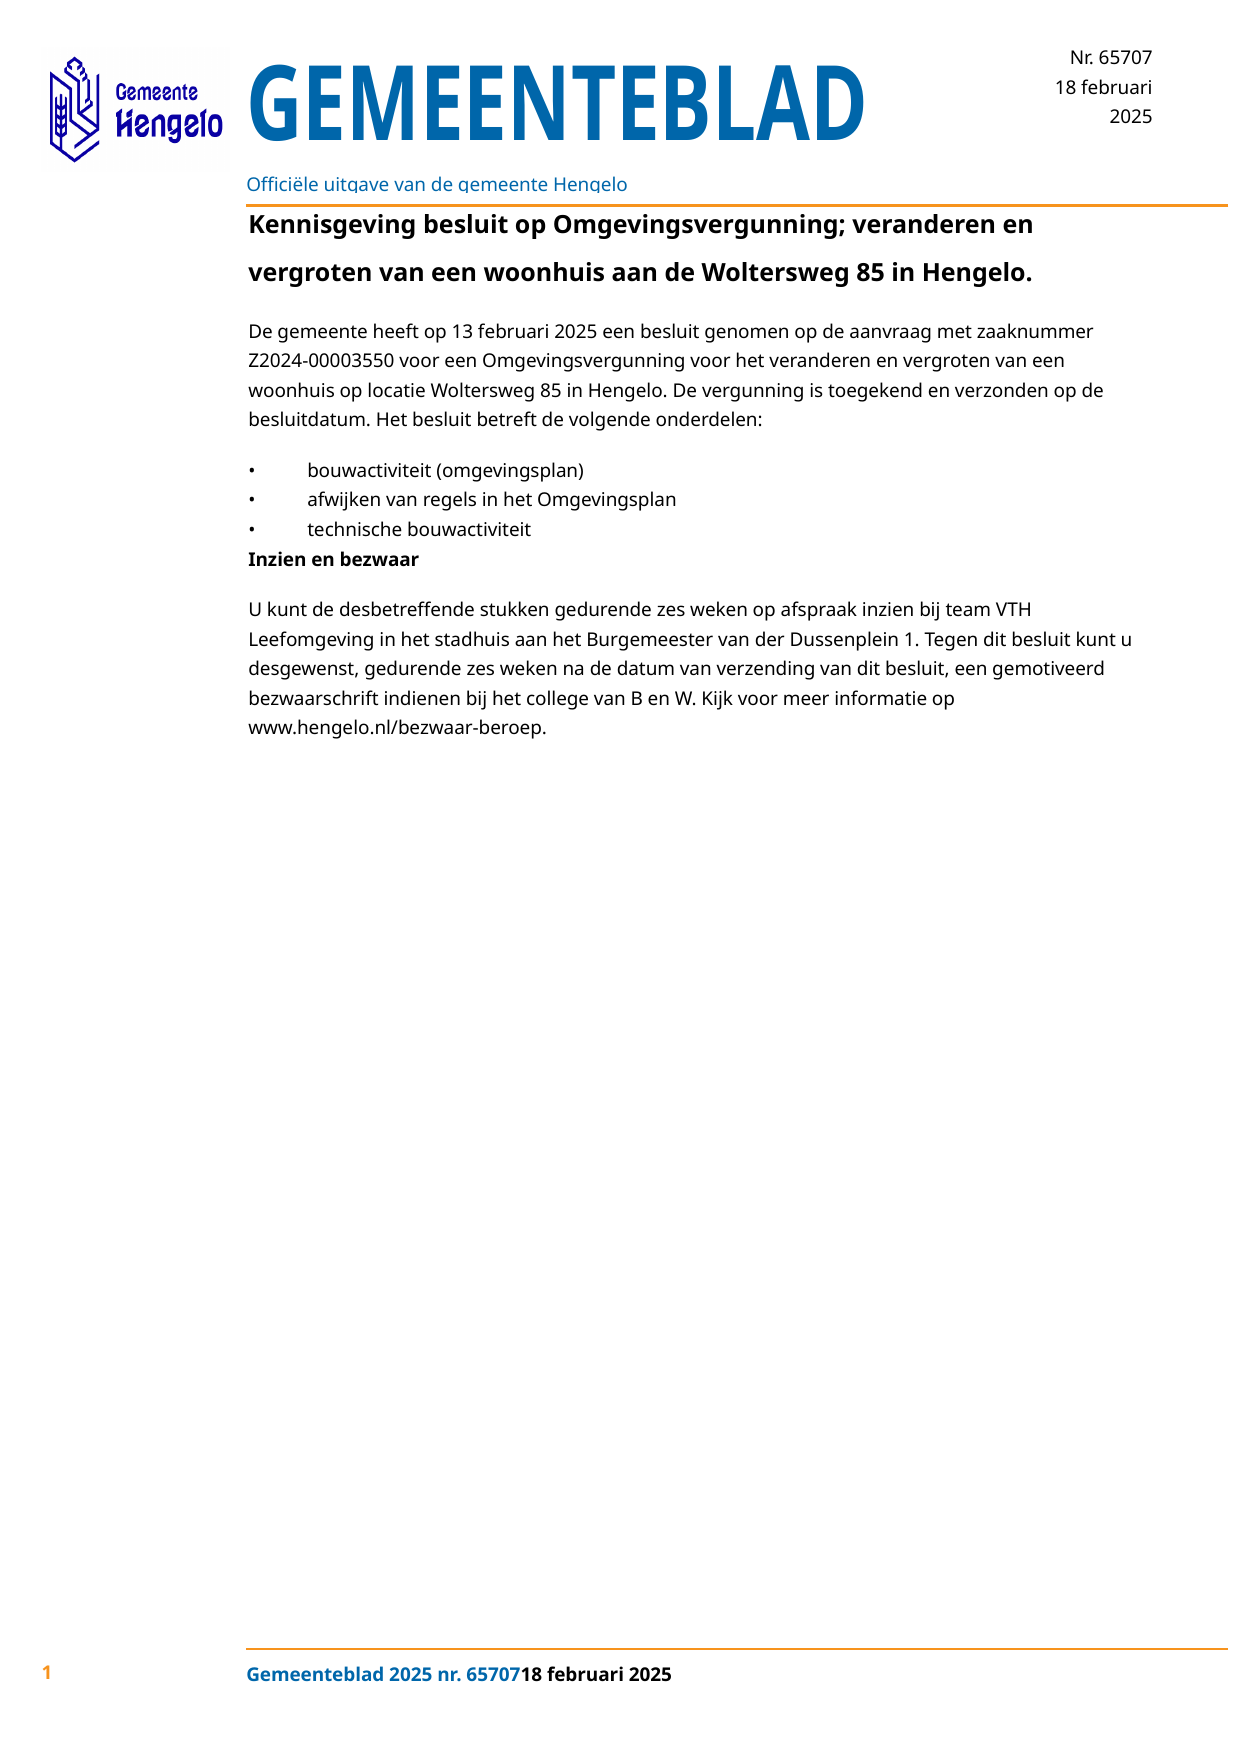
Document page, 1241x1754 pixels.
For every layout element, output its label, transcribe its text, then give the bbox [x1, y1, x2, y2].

list bouwactiviteit (omgevingsplan) [248, 457, 1152, 483]
picture [41, 47, 231, 172]
text Kennisgeving besluit op Omgevingsvergunning; veranderen en vergroten van een woonhuis aan de Woltersweg 85 in Hengelo. [248, 207, 1152, 288]
text U kunt de desbetreffende stukken gedurende zes weken op afspraak inzien bij team VTH Leefomgeving in het stadhuis aan het Burgemeester van der Dussenplein 1. Tegen dit besluit kunt u desgewenst, gedurende zes weken na de datum van verzending van dit besluit, een gemotiveerd bezwaarschrift indienen bij het college van B en W. Kijk voor meer informatie op www.hengelo.nl/bezwaar-beroep. [248, 596, 1152, 740]
text Inzien en bezwaar [248, 546, 1152, 572]
list technische bouwactiviteit [248, 516, 1152, 542]
text De gemeente heeft op 13 februari 2025 een besluit genomen op de aanvraag met zaaknummer Z2024-00003550 voor een Omgevingsvergunning voor het veranderen en vergroten van een woonhuis op locatie Woltersweg 85 in Hengelo. De vergunning is toegekend en verzonden op de besluitdatum. Het besluit betreft de volgende onderdelen: [248, 318, 1152, 432]
list afwijken van regels in het Omgevingsplan [248, 487, 1152, 512]
